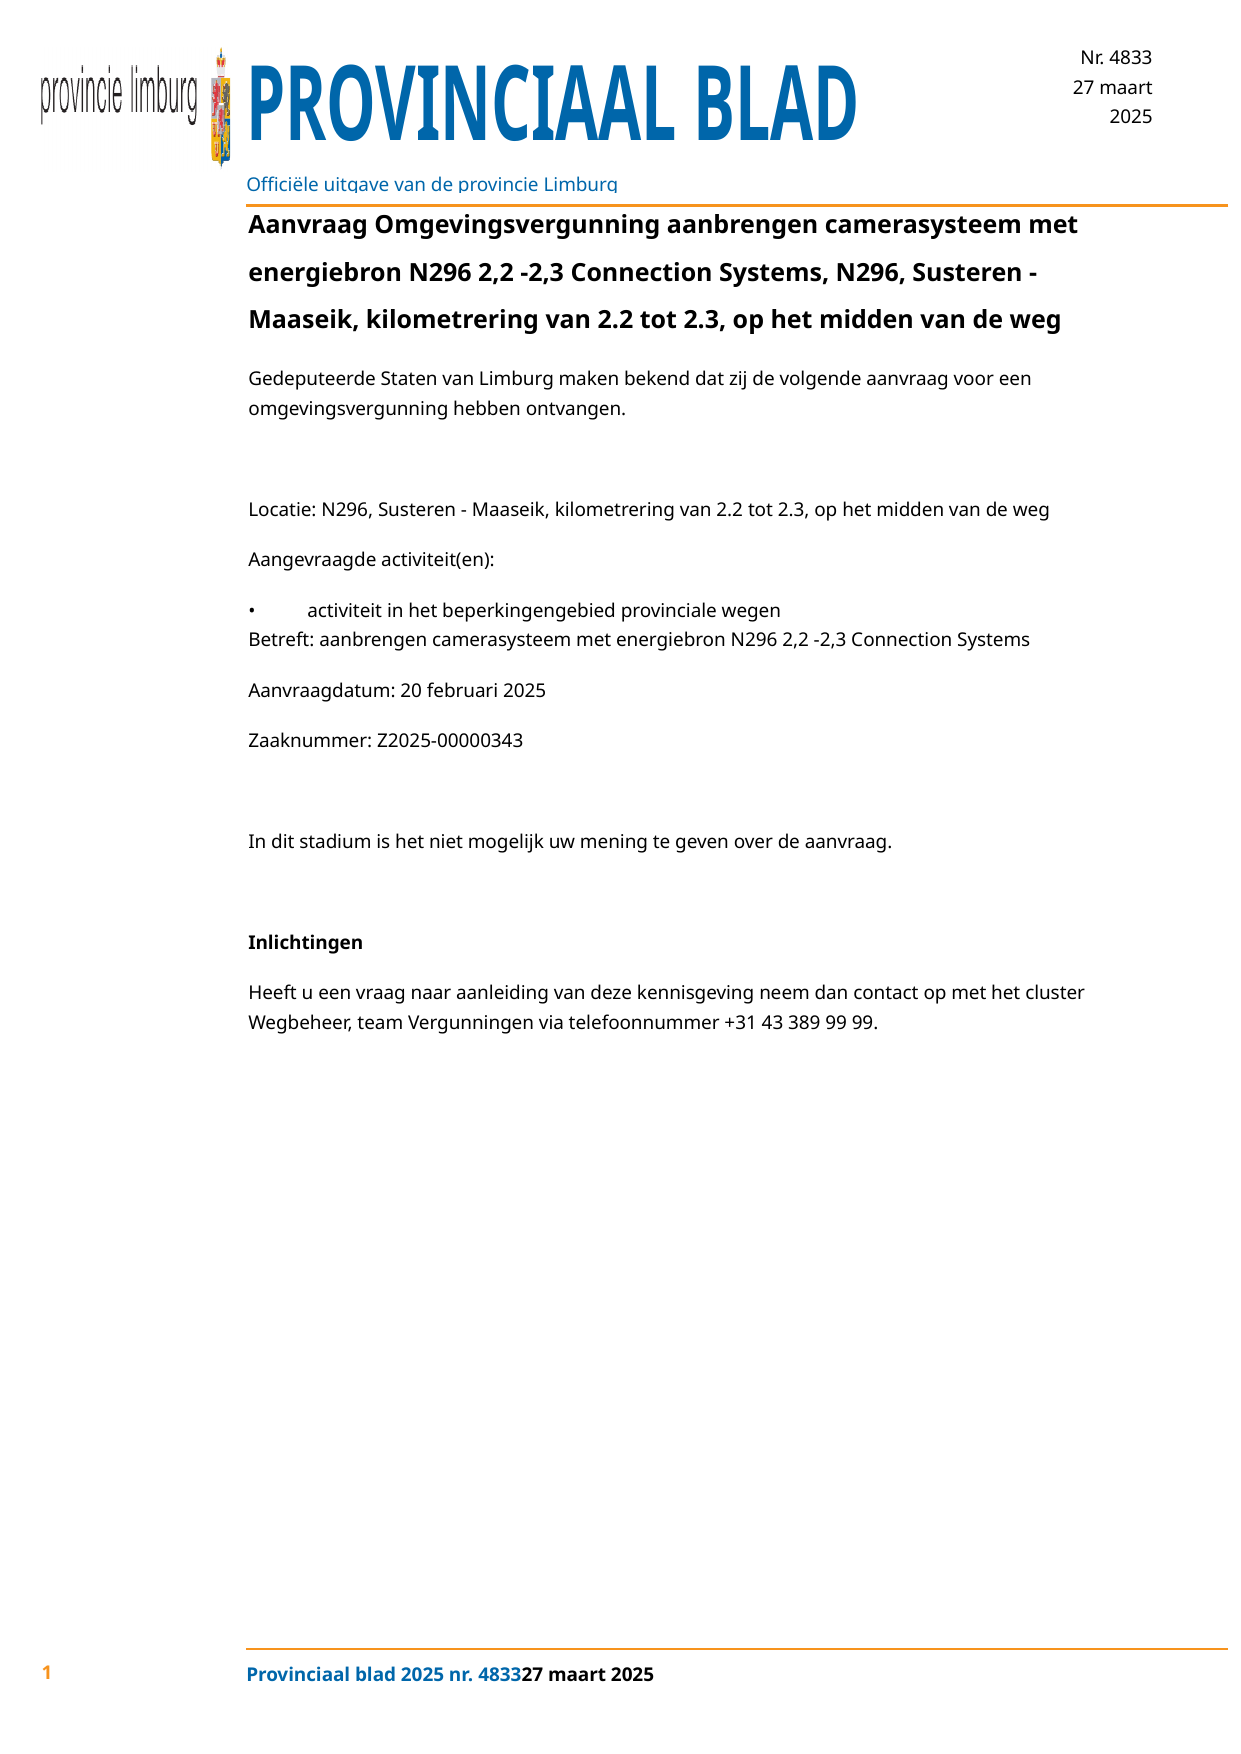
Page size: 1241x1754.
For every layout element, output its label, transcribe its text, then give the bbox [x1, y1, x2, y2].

text Heeft u een vraag naar aanleiding van deze kennisgeving neem dan contact op met het cluster Wegbeheer, team Vergunningen via telefoonnummer +31 43 389 99 99. [248, 979, 1152, 1034]
list activiteit in het beperkingengebied provinciale wegen [248, 597, 1152, 622]
picture [41, 47, 231, 172]
text Aanvraag Omgevingsvergunning aanbrengen camerasysteem met energiebron N296 2,2 -2,3 Connection Systems, N296, Susteren - Maaseik, kilometrering van 2.2 tot 2.3, op het midden van de weg [248, 207, 1152, 336]
text Aangevraagde activiteit(en): [248, 546, 1152, 572]
text Zaaknummer: Z2025-00000343 [248, 727, 1152, 753]
text Gedeputeerde Staten van Limburg maken bekend dat zij de volgende aanvraag voor een omgevingsvergunning hebben ontvangen. [248, 366, 1152, 421]
text Betreft: aanbrengen camerasysteem met energiebron N296 2,2 -2,3 Connection Systems [248, 626, 1152, 652]
text Inlichtingen [248, 929, 1152, 954]
text In dit stadium is het niet mogelijk uw mening te geven over de aanvraag. [248, 828, 1152, 854]
text Locatie: N296, Susteren - Maaseik, kilometrering van 2.2 tot 2.3, op het midden van de weg [248, 496, 1152, 522]
text Aanvraagdatum: 20 februari 2025 [248, 677, 1152, 702]
